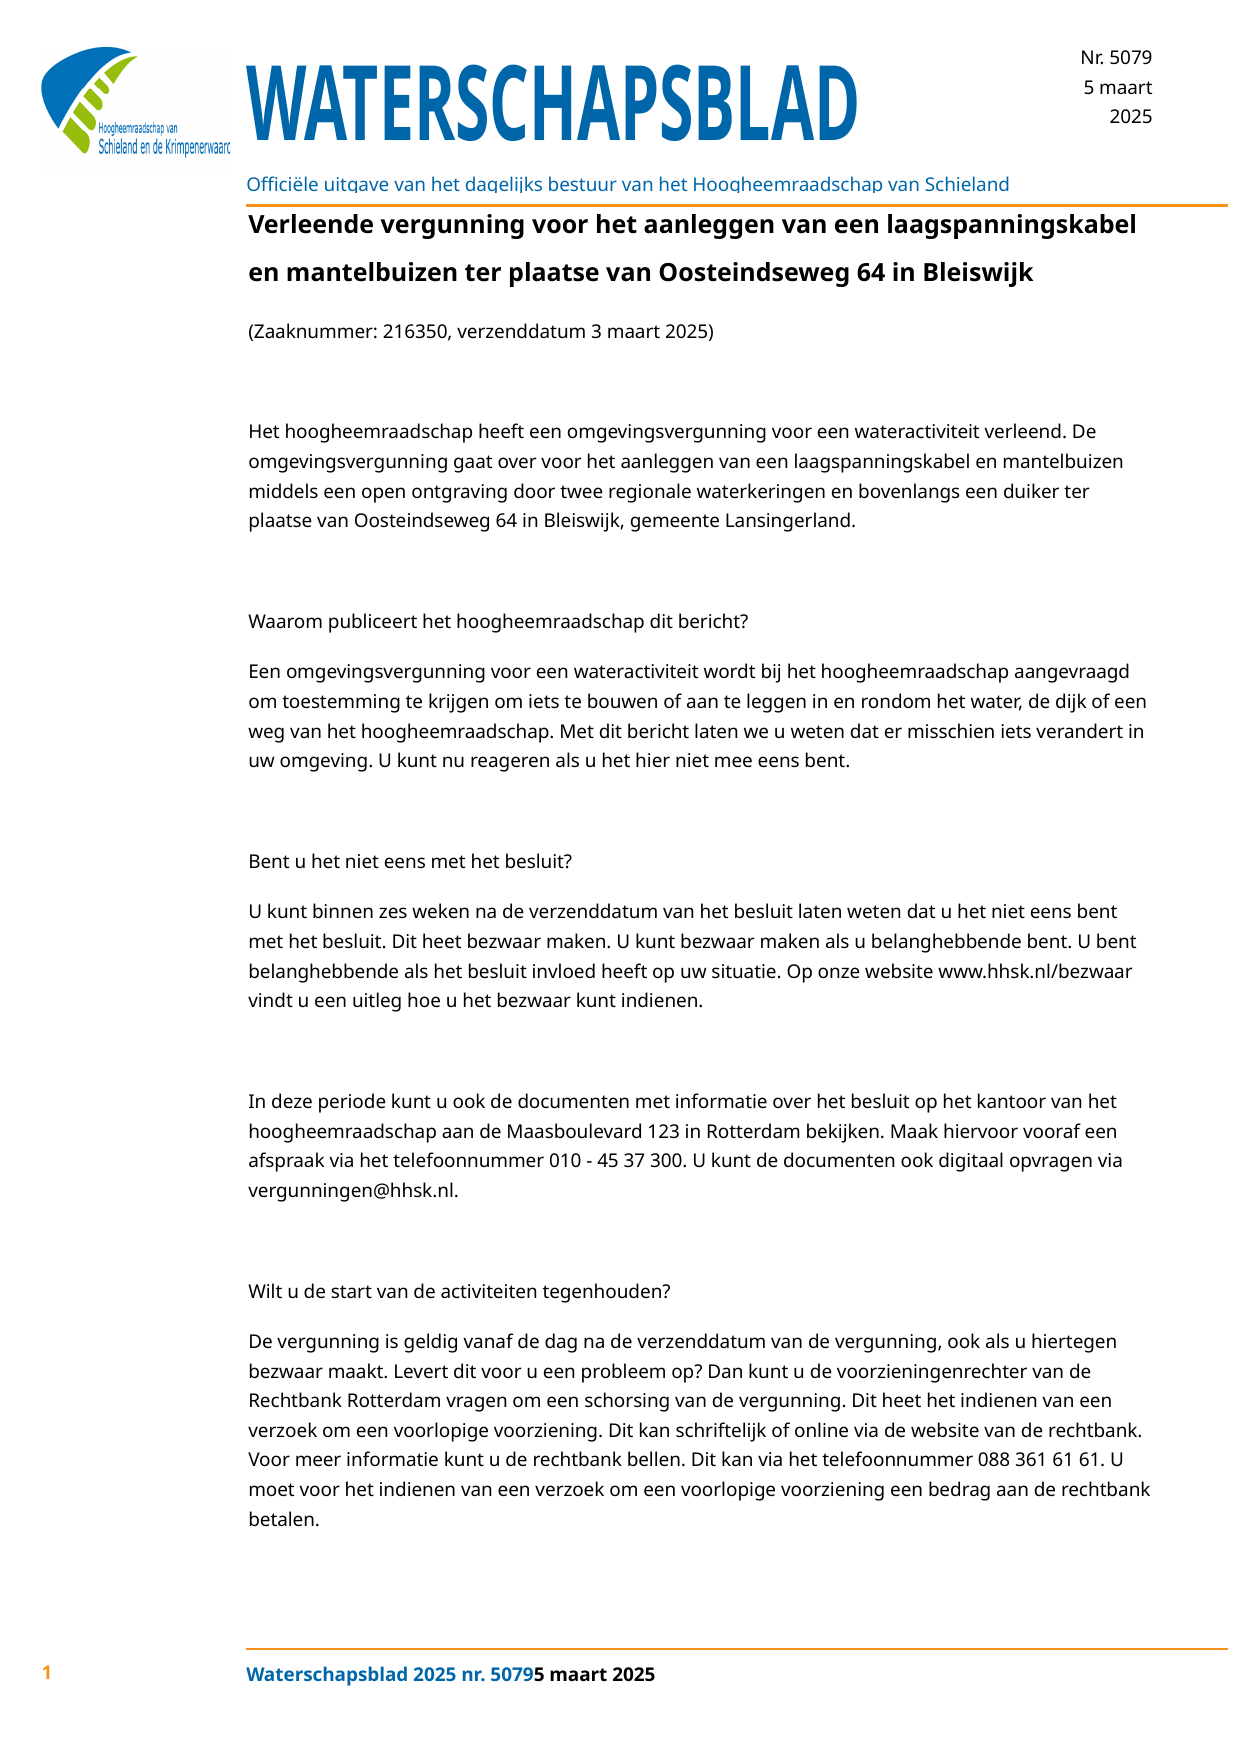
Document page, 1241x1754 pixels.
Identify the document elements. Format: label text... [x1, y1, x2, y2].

text Een omgevingsvergunning voor een wateractiviteit wordt bij het hoogheemraadschap aangevraagd om toestemming te krijgen om iets te bouwen of aan te leggen in en rondom het water, de dijk of een weg van het hoogheemraadschap. Met dit bericht laten we u weten dat er misschien iets verandert in uw omgeving. U kunt nu reageren als u het hier niet mee eens bent. [248, 659, 1152, 773]
text Het hoogheemraadschap heeft een omgevingsvergunning voor een wateractiviteit verleend. De omgevingsvergunning gaat over voor het aanleggen van een laagspanningskabel en mantelbuizen middels een open ontgraving door twee regionale waterkeringen en bovenlangs een duiker ter plaatse van Oosteindseweg 64 in Bleiswijk, gemeente Lansingerland. [248, 419, 1152, 533]
text De vergunning is geldig vanaf de dag na de verzenddatum van de vergunning, ook als u hiertegen bezwaar maakt. Levert dit voor u een probleem op? Dan kunt u de voorzieningenrechter van de Rechtbank Rotterdam vragen om een schorsing van de vergunning. Dit heet het indienen van een verzoek om een voorlopige voorziening. Dit kan schriftelijk of online via de website van de rechtbank. Voor meer informatie kunt u de rechtbank bellen. Dit kan via het telefoonnummer 088 361 61 61. U moet voor het indienen van een verzoek om een voorlopige voorziening een bedrag aan de rechtbank betalen. [248, 1328, 1152, 1532]
text Waarom publiceert het hoogheemraadschap dit bericht? [248, 608, 1152, 634]
picture [41, 47, 231, 172]
text In deze periode kunt u ook de documenten met informatie over het besluit op het kantoor van het hoogheemraadschap aan de Maasboulevard 123 in Rotterdam bekijken. Maak hiervoor vooraf een afspraak via het telefoonnummer 010 - 45 37 300. U kunt de documenten ook digitaal opvragen via vergunningen@hhsk.nl. [248, 1088, 1152, 1203]
text Verleende vergunning voor het aanleggen van een laagspanningskabel en mantelbuizen ter plaatse van Oosteindseweg 64 in Bleiswijk [248, 207, 1152, 288]
text (Zaaknummer: 216350, verzenddatum 3 maart 2025) [248, 318, 1152, 344]
text Wilt u de start van de activiteiten tegenhouden? [248, 1278, 1152, 1304]
text U kunt binnen zes weken na de verzenddatum van het besluit laten weten dat u het niet eens bent met het besluit. Dit heet bezwaar maken. U kunt bezwaar maken als u belanghebbende bent. U bent belanghebbende als het besluit invloed heeft op uw situatie. Op onze website www.hhsk.nl/bezwaar vindt u een uitleg hoe u het bezwaar kunt indienen. [248, 899, 1152, 1013]
text Bent u het niet eens met het besluit? [248, 848, 1152, 874]
